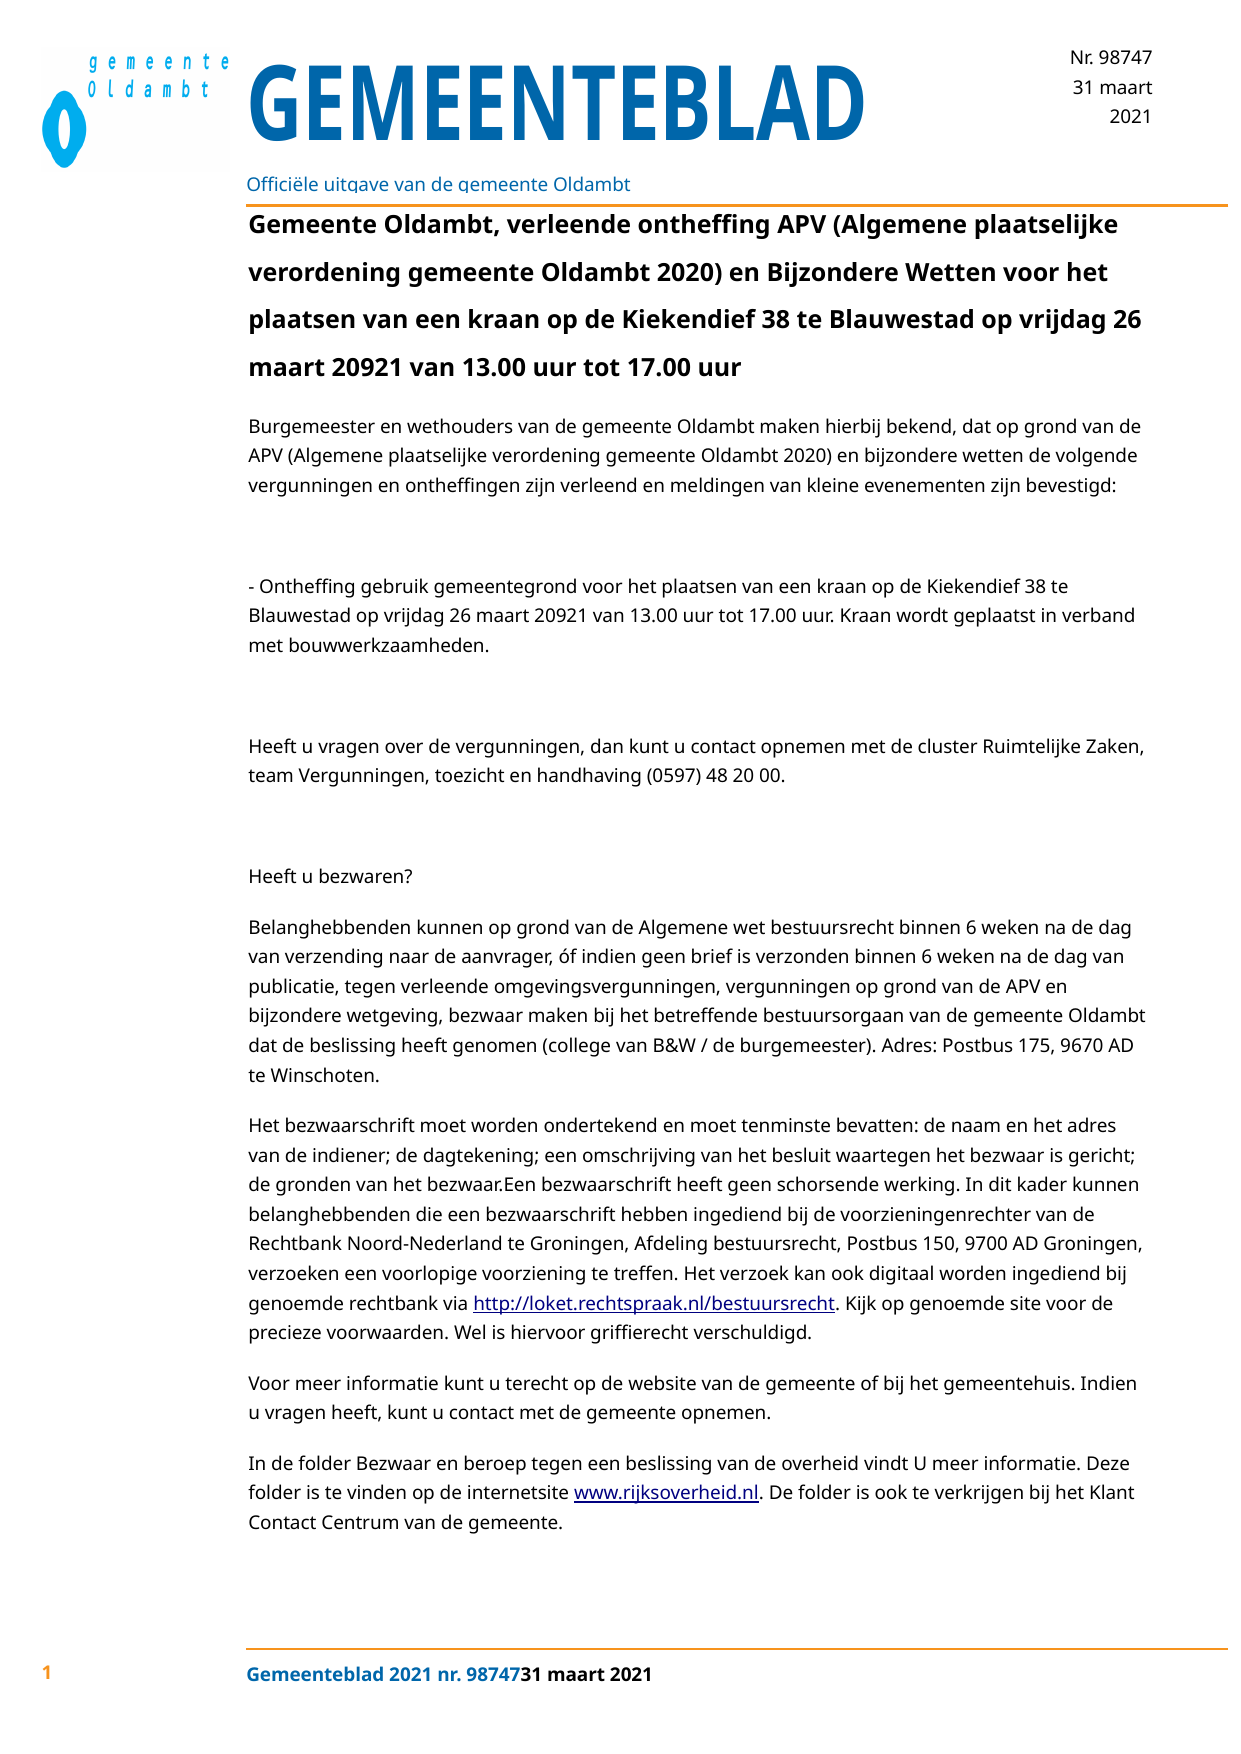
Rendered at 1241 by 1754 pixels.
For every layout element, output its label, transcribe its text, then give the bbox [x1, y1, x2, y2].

text Voor meer informatie kunt u terecht op de website van de gemeente of bij het gemeentehuis. Indien u vragen heeft, kunt u contact met de gemeente opnemen. [248, 1370, 1152, 1425]
text In de folder Bezwaar en beroep tegen een beslissing van de overheid vindt U meer informatie. Deze folder is te vinden op de internetsite www.rijksoverheid.nl. De folder is ook te verkrijgen bij het Klant Contact Centrum van de gemeente. [248, 1450, 1152, 1535]
text Burgemeester en wethouders van de gemeente Oldambt maken hierbij bekend, dat op grond van de APV (Algemene plaatselijke verordening gemeente Oldambt 2020) en bijzondere wetten de volgende vergunningen en ontheffingen zijn verleend en meldingen van kleine evenementen zijn bevestigd: [248, 413, 1152, 498]
text Heeft u vragen over de vergunningen, dan kunt u contact opnemen met de cluster Ruimtelijke Zaken, team Vergunningen, toezicht en handhaving (0597) 48 20 00. [248, 733, 1152, 788]
picture [41, 47, 231, 172]
text Gemeente Oldambt, verleende ontheffing APV (Algemene plaatselijke verordening gemeente Oldambt 2020) en Bijzondere Wetten voor het plaatsen van een kraan op de Kiekendief 38 te Blauwestad op vrijdag 26 maart 20921 van 13.00 uur tot 17.00 uur [248, 207, 1152, 384]
text Het bezwaarschrift moet worden ondertekend en moet tenminste bevatten: de naam en het adres van de indiener; de dagtekening; een omschrijving van het besluit waartegen het bezwaar is gericht; de gronden van het bezwaar.Een bezwaarschrift heeft geen schorsende werking. In dit kader kunnen belanghebbenden die een bezwaarschrift hebben ingediend bij de voorzieningenrechter van de Rechtbank Noord-Nederland te Groningen, Afdeling bestuursrecht, Postbus 150, 9700 AD Groningen, verzoeken een voorlopige voorziening te treffen. Het verzoek kan ook digitaal worden ingediend bij genoemde rechtbank via http://loket.rechtspraak.nl/bestuursrecht. Kijk op genoemde site voor de precieze voorwaarden. Wel is hiervoor griffierecht verschuldigd. [248, 1112, 1152, 1345]
text - Ontheffing gebruik gemeentegrond voor het plaatsen van een kraan op de Kiekendief 38 te Blauwestad op vrijdag 26 maart 20921 van 13.00 uur tot 17.00 uur. Kraan wordt geplaatst in verband met bouwwerkzaamheden. [248, 573, 1152, 658]
text Heeft u bezwaren? [248, 863, 1152, 889]
text Belanghebbenden kunnen op grond van de Algemene wet bestuursrecht binnen 6 weken na de dag van verzending naar de aanvrager, óf indien geen brief is verzonden binnen 6 weken na de dag van publicatie, tegen verleende omgevingsvergunningen, vergunningen op grond van de APV en bijzondere wetgeving, bezwaar maken bij het betreffende bestuursorgaan van de gemeente Oldambt dat de beslissing heeft genomen (college van B&W / de burgemeester). Adres: Postbus 175, 9670 AD te Winschoten. [248, 914, 1152, 1088]
